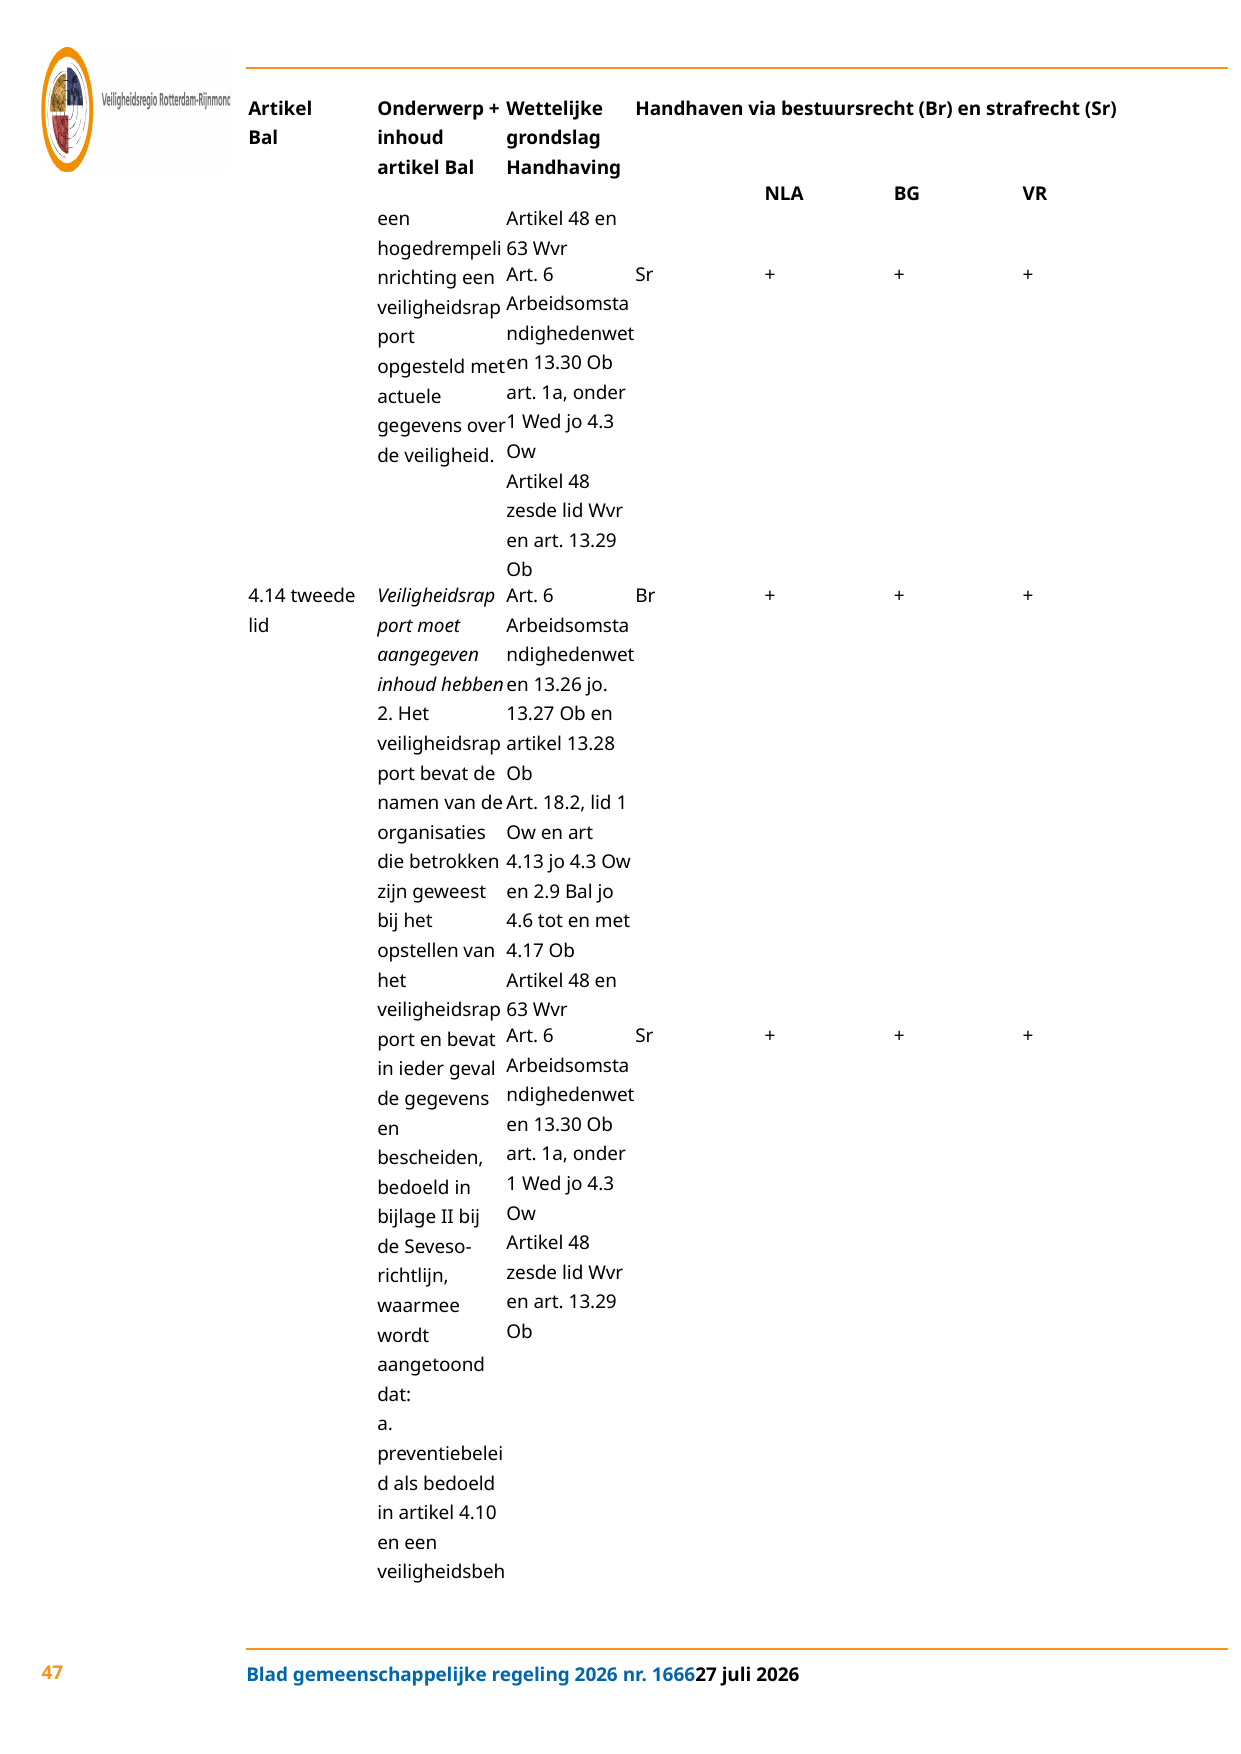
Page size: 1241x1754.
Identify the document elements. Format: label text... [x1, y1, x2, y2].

table_cell + [1023, 261, 1152, 582]
table_header Artikel Bal [248, 95, 377, 180]
table_cell [1023, 205, 1152, 261]
table_cell + [1023, 1022, 1152, 1584]
table_cell + [894, 1022, 1022, 1584]
table_header Handhaven via bestuursrecht (Br) en strafrecht (Sr) [635, 95, 1152, 180]
table_cell Art. 6 Arbeidsomstandighedenwet en 13.30 Ob art. 1a, onder 1 Wed jo 4.3 Ow Artikel 48 zesde lid Wvr en art. 13.29 Ob [506, 1022, 635, 1584]
table_cell Art. 6 Arbeidsomstandighedenwet en 13.30 Ob art. 1a, onder 1 Wed jo 4.3 Ow Artikel 48 zesde lid Wvr en art. 13.29 Ob [506, 261, 635, 582]
table_cell [377, 180, 506, 205]
table_cell NLA [764, 180, 893, 205]
table_cell BG [894, 180, 1022, 205]
table_cell [764, 205, 893, 261]
table_cell + [1023, 582, 1152, 1022]
table_cell + [764, 1022, 893, 1584]
table_cell [248, 205, 377, 582]
table_header Onderwerp + inhoud artikel Bal [377, 95, 506, 180]
table_cell + [894, 261, 1022, 582]
table_cell + [894, 582, 1022, 1022]
table_cell Br [635, 582, 764, 1022]
table_cell VR [1023, 180, 1152, 205]
table_cell [635, 205, 764, 261]
table_cell [248, 180, 377, 205]
table_cell [635, 180, 764, 205]
table_cell 4.14 tweede lid [248, 582, 377, 1584]
table_cell + [764, 582, 893, 1022]
table_cell Sr [635, 261, 764, 582]
table_cell [506, 180, 635, 205]
table_header Wettelijke grondslag Handhaving [506, 95, 635, 180]
table_cell Sr [635, 1022, 764, 1584]
table_cell + [764, 261, 893, 582]
table_cell Artikel 48 en 63 Wvr [506, 205, 635, 261]
table_cell Veiligheidsrapport moet aangegeven inhoud hebben 2. Het veiligheidsrapport bevat de namen van de organisaties die betrokken zijn geweest bij het opstellen van het veiligheidsrapport en bevat in ieder geval de gegevens en bescheiden, bedoeld in bijlage II bij de Seveso-richtlijn, waarmee wordt aangetoond dat: a. preventiebeleid als bedoeld in artikel 4.10 en een veiligheidsbeh [377, 582, 506, 1584]
table_cell [894, 205, 1022, 261]
table_cell een hogedrempelinrichting een veiligheidsrapport opgesteld met actuele gegevens over de veiligheid. [377, 205, 506, 582]
table_cell Art. 6 Arbeidsomstandighedenwet en 13.26 jo. 13.27 Ob en artikel 13.28 Ob Art. 18.2, lid 1 Ow en art 4.13 jo 4.3 Ow en 2.9 Bal jo 4.6 tot en met 4.17 Ob Artikel 48 en 63 Wvr [506, 582, 635, 1022]
picture [41, 47, 231, 172]
